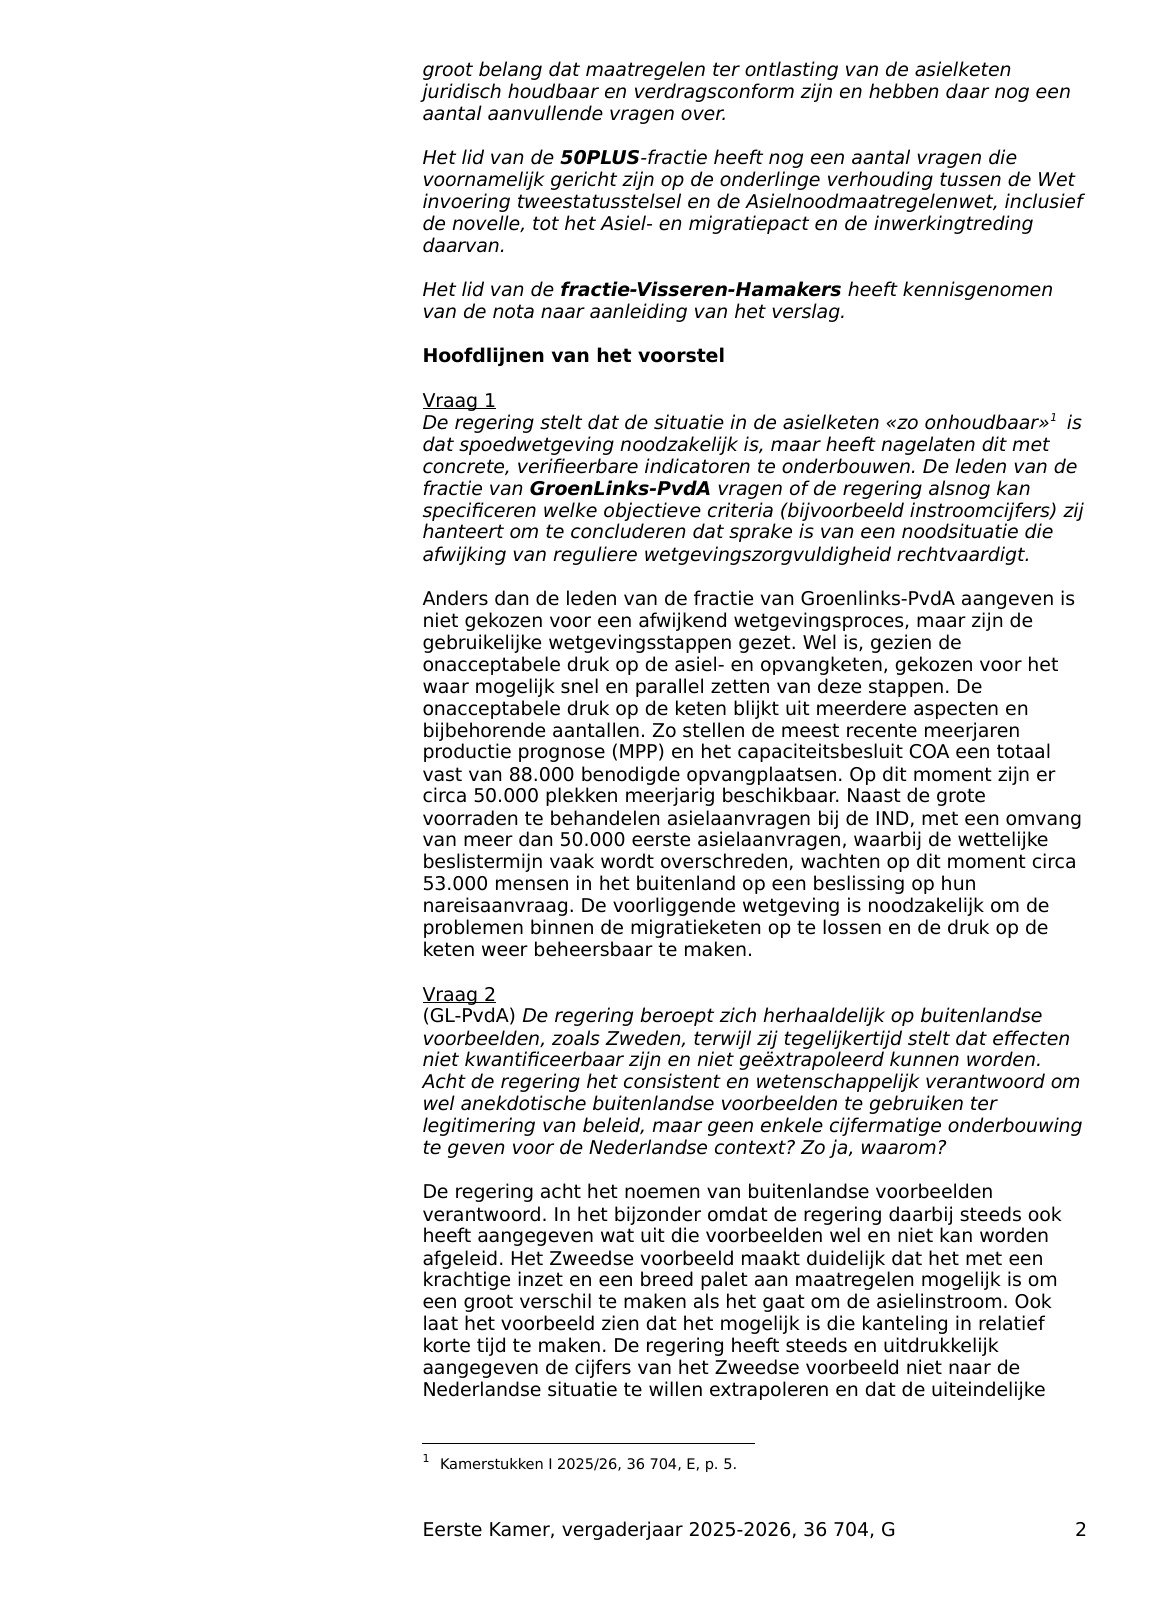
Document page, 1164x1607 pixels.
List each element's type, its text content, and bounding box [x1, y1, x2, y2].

text Anders dan de leden van de fractie van Groenlinks-PvdA aangeven is niet gekozen voor een afwijkend wetgevingsproces, maar zijn de gebruikelijke wetgevingsstappen gezet. Wel is, gezien de onacceptabele druk op de asiel- en opvangketen, gekozen voor het waar mogelijk snel en parallel zetten van deze stappen. De onacceptabele druk op de keten blijkt uit meerdere aspecten en bijbehorende aantallen. Zo stellen de meest recente meerjaren productie prognose (MPP) en het capaciteitsbesluit COA een totaal vast van 88.000 benodigde opvangplaatsen. Op dit moment zijn er circa 50.000 plekken meerjarig beschikbaar. Naast de grote voorraden te behandelen asielaanvragen bij de IND, met een omvang van meer dan 50.000 eerste asielaanvragen, waarbij de wettelijke beslistermijn vaak wordt overschreden, wachten op dit moment circa 53.000 mensen in het buitenland op een beslissing op hun nareisaanvraag. De voorliggende wetgeving is noodzakelijk om de problemen binnen de migratieketen op te lossen en de druk op de keten weer beheersbaar te maken. [422, 588, 1087, 961]
text Vraag 1 [422, 389, 1087, 412]
text (GL-PvdA) De regering beroept zich herhaaldelijk op buitenlandse voorbeelden, zoals Zweden, terwijl zij tegelijkertijd stelt dat effecten niet kwantificeerbaar zijn en niet geëxtrapoleerd kunnen worden. Acht de regering het consistent en wetenschappelijk verantwoord om wel anekdotische buitenlandse voorbeelden te gebruiken ter legitimering van beleid, maar geen enkele cijfermatige onderbouwing te geven voor de Nederlandse context? Zo ja, waarom? [422, 1005, 1087, 1159]
text Het lid van de 50PLUS-fractie heeft nog een aantal vragen die voornamelijk gericht zijn op de onderlinge verhouding tussen de Wet invoering tweestatusstelsel en de Asielnoodmaatregelenwet, inclusief de novelle, tot het Asiel- en migratiepact en de inwerkingtreding daarvan. [422, 147, 1087, 257]
text De regering stelt dat de situatie in de asielketen «zo onhoudbaar» is dat spoedwetgeving noodzakelijk is, maar heeft nagelaten dit met concrete, verifieerbare indicatoren te onderbouwen. De leden van de fractie van GroenLinks-PvdA vragen of de regering alsnog kan specificeren welke objectieve criteria (bijvoorbeeld instroomcijfers) zij hanteert om te concluderen dat sprake is van een noodsituatie die afwijking van reguliere wetgevingszorgvuldigheid rechtvaardigt. [422, 412, 1087, 565]
subtitle Hoofdlijnen van het voorstel [422, 345, 1087, 367]
text Vraag 2 [422, 983, 1087, 1005]
text groot belang dat maatregelen ter ontlasting van de asielketen juridisch houdbaar en verdragsconform zijn en hebben daar nog een aantal aanvullende vragen over. [422, 59, 1087, 125]
text Kamerstukken I 2025/26, 36 704, E, p. 5. [422, 1452, 1087, 1474]
text Het lid van de fractie-Visseren-Hamakers heeft kennisgenomen van de nota naar aanleiding van het verslag. [422, 279, 1087, 323]
text De regering acht het noemen van buitenlandse voorbeelden verantwoord. In het bijzonder omdat de regering daarbij steeds ook heeft aangegeven wat uit die voorbeelden wel en niet kan worden afgeleid. Het Zweedse voorbeeld maakt duidelijk dat het met een krachtige inzet en een breed palet aan maatregelen mogelijk is om een groot verschil te maken als het gaat om de asielinstroom. Ook laat het voorbeeld zien dat het mogelijk is die kanteling in relatief korte tijd te maken. De regering heeft steeds en uitdrukkelijk aangegeven de cijfers van het Zweedse voorbeeld niet naar de Nederlandse situatie te willen extrapoleren en dat de uiteindelijke [422, 1181, 1087, 1401]
